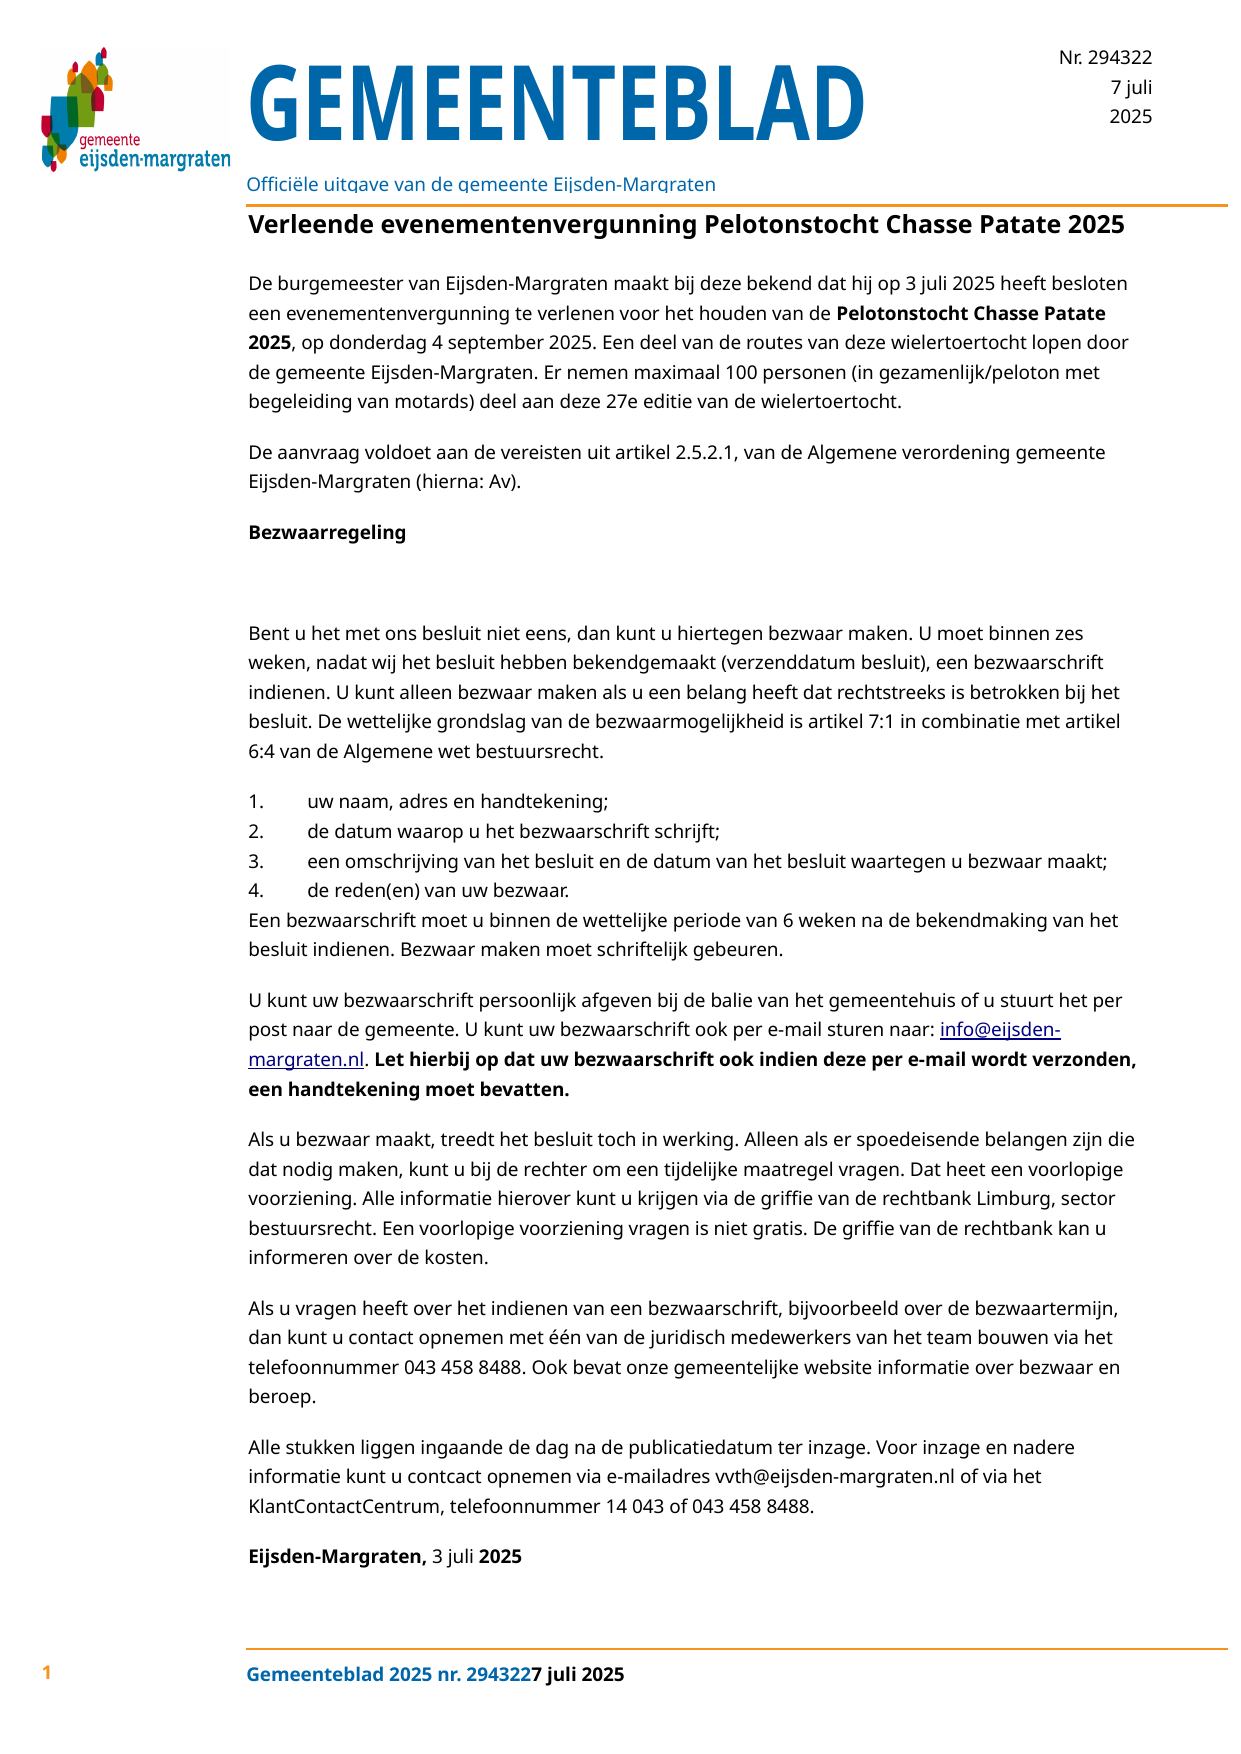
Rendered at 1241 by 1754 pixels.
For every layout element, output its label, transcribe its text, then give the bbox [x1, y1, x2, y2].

text De aanvraag voldoet aan de vereisten uit artikel 2.5.2.1, van de Algemene verordening gemeente Eijsden-Margraten (hierna: Av). [248, 439, 1152, 494]
list een omschrijving van het besluit en de datum van het besluit waartegen u bezwaar maakt; [248, 848, 1152, 873]
text U kunt uw bezwaarschrift persoonlijk afgeven bij de balie van het gemeentehuis of u stuurt het per post naar de gemeente. U kunt uw bezwaarschrift ook per e-mail sturen naar: info@eijsden-margraten.nl. Let hierbij op dat uw bezwaarschrift ook indien deze per e-mail wordt verzonden, een handtekening moet bevatten. [248, 987, 1152, 1101]
text De burgemeester van Eijsden-Margraten maakt bij deze bekend dat hij op 3 juli 2025 heeft besloten een evenementenvergunning te verlenen voor het houden van de Pelotonstocht Chasse Patate 2025, op donderdag 4 september 2025. Een deel van de routes van deze wielertoertocht lopen door de gemeente Eijsden-Margraten. Er nemen maximaal 100 personen (in gezamenlijk/peloton met begeleiding van motards) deel aan deze 27e editie van de wielertoertocht. [248, 270, 1152, 414]
text Als u bezwaar maakt, treedt het besluit toch in werking. Alleen als er spoedeisende belangen zijn die dat nodig maken, kunt u bij de rechter om een tijdelijke maatregel vragen. Dat heet een voorlopige voorziening. Alle informatie hierover kunt u krijgen via de griffie van de rechtbank Limburg, sector bestuursrecht. Een voorlopige voorziening vragen is niet gratis. De griffie van de rechtbank kan u informeren over de kosten. [248, 1126, 1152, 1270]
text Alle stukken liggen ingaande de dag na de publicatiedatum ter inzage. Voor inzage en nadere informatie kunt u contcact opnemen via e-mailadres vvth@eijsden-margraten.nl of via het KlantContactCentrum, telefoonnummer 14 043 of 043 458 8488. [248, 1434, 1152, 1519]
list de datum waarop u het bezwaarschrift schrijft; [248, 818, 1152, 844]
text Als u vragen heeft over het indienen van een bezwaarschrift, bijvoorbeeld over de bezwaartermijn, dan kunt u contact opnemen met één van de juridisch medewerkers van het team bouwen via het telefoonnummer 043 458 8488. Ook bevat onze gemeentelijke website informatie over bezwaar en beroep. [248, 1295, 1152, 1409]
text Bezwaarregeling [248, 519, 1152, 545]
text Verleende evenementenvergunning Pelotonstocht Chasse Patate 2025 [248, 207, 1152, 241]
text Een bezwaarschrift moet u binnen de wettelijke periode van 6 weken na de bekendmaking van het besluit indienen. Bezwaar maken moet schriftelijk gebeuren. [248, 907, 1152, 962]
picture [41, 47, 231, 172]
text Eijsden-Margraten, 3 juli 2025 [248, 1544, 1152, 1569]
list uw naam, adres en handtekening; [248, 789, 1152, 814]
list de reden(en) van uw bezwaar. [248, 877, 1152, 903]
text Bent u het met ons besluit niet eens, dan kunt u hiertegen bezwaar maken. U moet binnen zes weken, nadat wij het besluit hebben bekendgemaakt (verzenddatum besluit), een bezwaarschrift indienen. U kunt alleen bezwaar maken als u een belang heeft dat rechtstreeks is betrokken bij het besluit. De wettelijke grondslag van de bezwaarmogelijkheid is artikel 7:1 in combinatie met artikel 6:4 van de Algemene wet bestuursrecht. [248, 620, 1152, 764]
